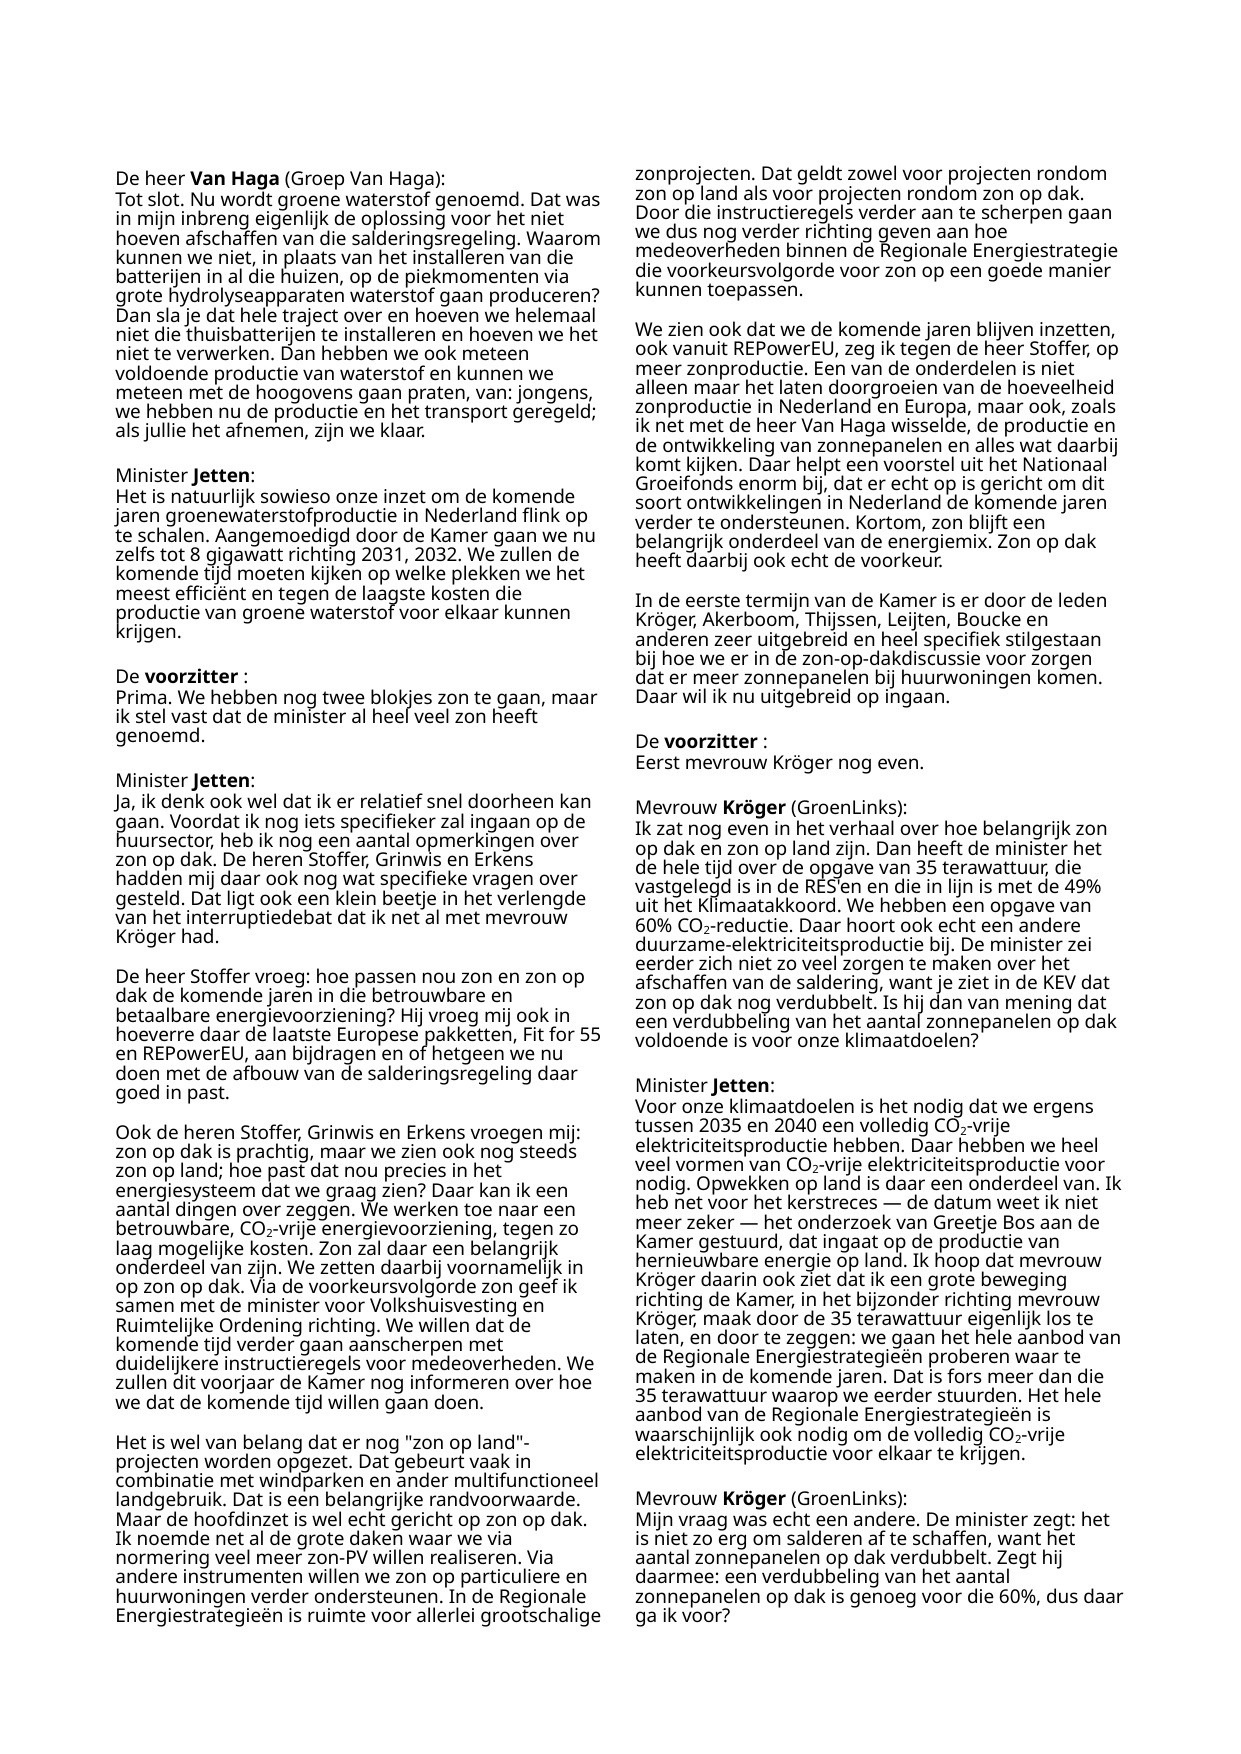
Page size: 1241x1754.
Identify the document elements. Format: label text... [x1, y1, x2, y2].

text Het is wel van belang dat er nog "zon op land"-projecten worden opgezet. Dat gebeurt vaak in combinatie met windparken en ander multifunctioneel landgebruik. Dat is een belangrijke randvoorwaarde. Maar de hoofdinzet is wel echt gericht op zon op dak. Ik noemde net al de grote daken waar we via normering veel meer zon-PV willen realiseren. Via andere instrumenten willen we zon op particuliere en huurwoningen verder ondersteunen. In de Regionale Energiestrategieën is ruimte voor allerlei grootschalige [115, 1434, 605, 1626]
text Ja, ik denk ook wel dat ik er relatief snel doorheen kan gaan. Voordat ik nog iets specifieker zal ingaan op de huursector, heb ik nog een aantal opmerkingen over zon op dak. De heren Stoffer, Grinwis en Erkens hadden mij daar ook nog wat specifieke vragen over gesteld. Dat ligt ook een klein beetje in het verlengde van het interruptiedebat dat ik net al met mevrouw Kröger had. [115, 793, 605, 947]
text Tot slot. Nu wordt groene waterstof genoemd. Dat was in mijn inbreng eigenlijk de oplossing voor het niet hoeven afschaffen van die salderingsregeling. Waarom kunnen we niet, in plaats van het installeren van die batterijen in al die huizen, op de piekmomenten via grote hydrolyseapparaten waterstof gaan produceren? Dan sla je dat hele traject over en hoeven we helemaal niet die thuisbatterijen te installeren en hoeven we het niet te verwerken. Dan hebben we ook meteen voldoende productie van waterstof en kunnen we meteen met de hoogovens gaan praten, van: jongens, we hebben nu de productie en het transport geregeld; als jullie het afnemen, zijn we klaar. [115, 191, 605, 442]
text Minister Jetten: [115, 462, 605, 488]
text De voorzitter : [115, 663, 605, 689]
text In de eerste termijn van de Kamer is er door de leden Kröger, Akerboom, Thijssen, Leijten, Boucke en anderen zeer uitgebreid en heel specifiek stilgestaan bij hoe we er in de zon-op-dakdiscussie voor zorgen dat er meer zonnepanelen bij huurwoningen komen. Daar wil ik nu uitgebreid op ingaan. [635, 592, 1125, 708]
text Mevrouw Kröger (GroenLinks): [635, 794, 1125, 820]
text Ik zat nog even in het verhaal over hoe belangrijk zon op dak en zon op land zijn. Dan heeft de minister het de hele tijd over de opgave van 35 terawattuur, die vastgelegd is in de RES'en en die in lijn is met de 49% uit het Klimaatakkoord. We hebben een opgave van 60% CO2-reductie. Daar hoort ook echt een andere duurzame-elektriciteitsproductie bij. De minister zei eerder zich niet zo veel zorgen te maken over het afschaffen van de saldering, want je ziet in de KEV dat zon op dak nog verdubbelt. Is hij dan van mening dat een verdubbeling van het aantal zonnepanelen op dak voldoende is voor onze klimaatdoelen? [635, 820, 1125, 1051]
text Voor onze klimaatdoelen is het nodig dat we ergens tussen 2035 en 2040 een volledig CO2-vrije elektriciteitsproductie hebben. Daar hebben we heel veel vormen van CO2-vrije elektriciteitsproductie voor nodig. Opwekken op land is daar een onderdeel van. Ik heb net voor het kerstreces — de datum weet ik niet meer zeker — het onderzoek van Greetje Bos aan de Kamer gestuurd, dat ingaat op de productie van hernieuwbare energie op land. Ik hoop dat mevrouw Kröger daarin ook ziet dat ik een grote beweging richting de Kamer, in het bijzonder richting mevrouw Kröger, maak door de 35 terawattuur eigenlijk los te laten, en door te zeggen: we gaan het hele aanbod van de Regionale Energiestrategieën proberen waar te maken in de komende jaren. Dat is fors meer dan die 35 terawattuur waarop we eerder stuurden. Het hele aanbod van de Regionale Energiestrategieën is waarschijnlijk ook nodig om de volledig CO2-vrije elektriciteitsproductie voor elkaar te krijgen. [635, 1098, 1125, 1464]
text Mijn vraag was echt een andere. De minister zegt: het is niet zo erg om salderen af te schaffen, want het aantal zonnepanelen op dak verdubbelt. Zegt hij daarmee: een verdubbeling van het aantal zonnepanelen op dak is genoeg voor die 60%, dus daar ga ik voor? [635, 1511, 1125, 1626]
text Ook de heren Stoffer, Grinwis en Erkens vroegen mij: zon op dak is prachtig, maar we zien ook nog steeds zon op land; hoe past dat nou precies in het energiesysteem dat we graag zien? Daar kan ik een aantal dingen over zeggen. We werken toe naar een betrouwbare, CO2-vrije energievoorziening, tegen zo laag mogelijke kosten. Zon zal daar een belangrijk onderdeel van zijn. We zetten daarbij voornamelijk in op zon op dak. Via de voorkeursvolgorde zon geef ik samen met de minister voor Volkshuisvesting en Ruimtelijke Ordening richting. We willen dat de komende tijd verder gaan aanscherpen met duidelijkere instructieregels voor medeoverheden. We zullen dit voorjaar de Kamer nog informeren over hoe we dat de komende tijd willen gaan doen. [115, 1124, 605, 1413]
text De voorzitter : [635, 729, 1125, 754]
text Eerst mevrouw Kröger nog even. [635, 754, 1125, 774]
text De heer Van Haga (Groep Van Haga): [115, 165, 605, 191]
text Prima. We hebben nog twee blokjes zon te gaan, maar ik stel vast dat de minister al heel veel zon heeft genoemd. [115, 689, 605, 747]
text Minister Jetten: [115, 768, 605, 793]
text Het is natuurlijk sowieso onze inzet om de komende jaren groenewaterstofproductie in Nederland flink op te schalen. Aangemoedigd door de Kamer gaan we nu zelfs tot 8 gigawatt richting 2031, 2032. We zullen de komende tijd moeten kijken op welke plekken we het meest efficiënt en tegen de laagste kosten die productie van groene waterstof voor elkaar kunnen krijgen. [115, 488, 605, 642]
text Mevrouw Kröger (GroenLinks): [635, 1485, 1125, 1511]
text Minister Jetten: [635, 1072, 1125, 1098]
text We zien ook dat we de komende jaren blijven inzetten, ook vanuit REPowerEU, zeg ik tegen de heer Stoffer, op meer zonproductie. Een van de onderdelen is niet alleen maar het laten doorgroeien van de hoeveelheid zonproductie in Nederland en Europa, maar ook, zoals ik net met de heer Van Haga wisselde, de productie en de ontwikkeling van zonnepanelen en alles wat daarbij komt kijken. Daar helpt een voorstel uit het Nationaal Groeifonds enorm bij, dat er echt op is gericht om dit soort ontwikkelingen in Nederland de komende jaren verder te ondersteunen. Kortom, zon blijft een belangrijk onderdeel van de energiemix. Zon op dak heeft daarbij ook echt de voorkeur. [635, 321, 1125, 571]
text zonprojecten. Dat geldt zowel voor projecten rondom zon op land als voor projecten rondom zon op dak. Door die instructieregels verder aan te scherpen gaan we dus nog verder richting geven aan hoe medeoverheden binnen de Regionale Energiestrategie die voorkeursvolgorde voor zon op een goede manier kunnen toepassen. [635, 165, 1125, 300]
text De heer Stoffer vroeg: hoe passen nou zon en zon op dak de komende jaren in die betrouwbare en betaalbare energievoorziening? Hij vroeg mij ook in hoeverre daar de laatste Europese pakketten, Fit for 55 en REPowerEU, aan bijdragen en of hetgeen we nu doen met de afbouw van de salderingsregeling daar goed in past. [115, 968, 605, 1103]
